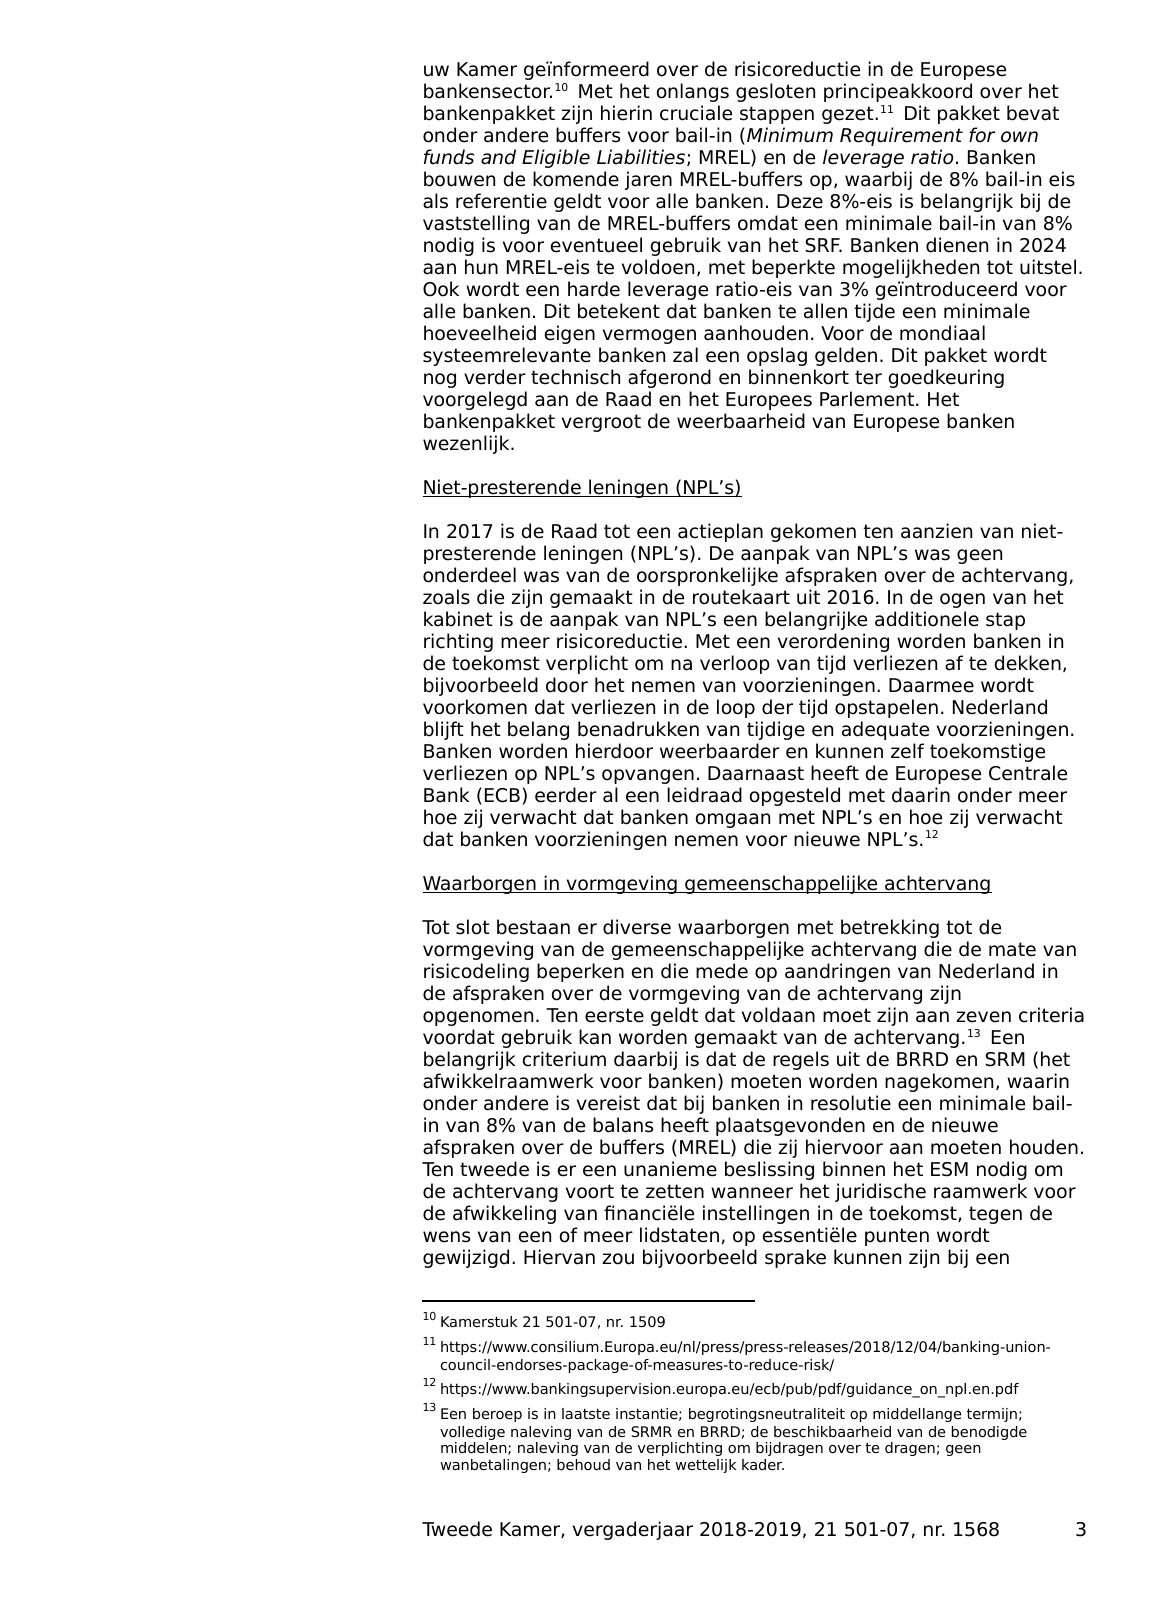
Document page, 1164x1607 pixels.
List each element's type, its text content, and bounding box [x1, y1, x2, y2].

text Tot slot bestaan er diverse waarborgen met betrekking tot de vormgeving van de gemeenschappelijke achtervang die de mate van risicodeling beperken en die mede op aandringen van Nederland in de afspraken over de vormgeving van de achtervang zijn opgenomen. Ten eerste geldt dat voldaan moet zijn aan zeven criteria voordat gebruik kan worden gemaakt van de achtervang. Een belangrijk criterium daarbij is dat de regels uit de BRRD en SRM (het afwikkelraamwerk voor banken) moeten worden nagekomen, waarin onder andere is vereist dat bij banken in resolutie een minimale bail-in van 8% van de balans heeft plaatsgevonden en de nieuwe afspraken over de buffers (MREL) die zij hiervoor aan moeten houden. Ten tweede is er een unanieme beslissing binnen het ESM nodig om de achtervang voort te zetten wanneer het juridische raamwerk voor de afwikkeling van financiële instellingen in de toekomst, tegen de wens van een of meer lidstaten, op essentiële punten wordt gewijzigd. Hiervan zou bijvoorbeeld sprake kunnen zijn bij een [422, 917, 1087, 1269]
text Een beroep is in laatste instantie; begrotingsneutraliteit op middellange termijn; volledige naleving van de SRMR en BRRD; de beschikbaarheid van de benodigde middelen; naleving van de verplichting om bijdragen over te dragen; geen wanbetalingen; behoud van het wettelijk kader. [422, 1402, 1087, 1474]
text Kamerstuk 21 501-07, nr. 1509 [422, 1310, 1087, 1332]
text uw Kamer geïnformeerd over de risicoreductie in de Europese bankensector. Met het onlangs gesloten principeakkoord over het bankenpakket zijn hierin cruciale stappen gezet. Dit pakket bevat onder andere buffers voor bail-in (Minimum Requirement for own funds and Eligible Liabilities; MREL) en de leverage ratio. Banken bouwen de komende jaren MREL-buffers op, waarbij de 8% bail-in eis als referentie geldt voor alle banken. Deze 8%-eis is belangrijk bij de vaststelling van de MREL-buffers omdat een minimale bail-in van 8% nodig is voor eventueel gebruik van het SRF. Banken dienen in 2024 aan hun MREL-eis te voldoen, met beperkte mogelijkheden tot uitstel. Ook wordt een harde leverage ratio-eis van 3% geïntroduceerd voor alle banken. Dit betekent dat banken te allen tijde een minimale hoeveelheid eigen vermogen aanhouden. Voor de mondiaal systeemrelevante banken zal een opslag gelden. Dit pakket wordt nog verder technisch afgerond en binnenkort ter goedkeuring voorgelegd aan de Raad en het Europees Parlement. Het bankenpakket vergroot de weerbaarheid van Europese banken wezenlijk. [422, 59, 1087, 455]
text https://www.consilium.Europa.eu/nl/press/press-releases/2018/12/04/banking-union-council-endorses-package-of-measures-to-reduce-risk/ [422, 1335, 1087, 1374]
text https://www.bankingsupervision.europa.eu/ecb/pub/pdf/guidance_on_npl.en.pdf [422, 1377, 1087, 1399]
subtitle Niet-presterende leningen (NPL’s) [422, 477, 1087, 499]
subtitle Waarborgen in vormgeving gemeenschappelijke achtervang [422, 873, 1087, 895]
text In 2017 is de Raad tot een actieplan gekomen ten aanzien van niet-presterende leningen (NPL’s). De aanpak van NPL’s was geen onderdeel was van de oorspronkelijke afspraken over de achtervang, zoals die zijn gemaakt in de routekaart uit 2016. In de ogen van het kabinet is de aanpak van NPL’s een belangrijke additionele stap richting meer risicoreductie. Met een verordening worden banken in de toekomst verplicht om na verloop van tijd verliezen af te dekken, bijvoorbeeld door het nemen van voorzieningen. Daarmee wordt voorkomen dat verliezen in de loop der tijd opstapelen. Nederland blijft het belang benadrukken van tijdige en adequate voorzieningen. Banken worden hierdoor weerbaarder en kunnen zelf toekomstige verliezen op NPL’s opvangen. Daarnaast heeft de Europese Centrale Bank (ECB) eerder al een leidraad opgesteld met daarin onder meer hoe zij verwacht dat banken omgaan met NPL’s en hoe zij verwacht dat banken voorzieningen nemen voor nieuwe NPL’s. [422, 521, 1087, 851]
